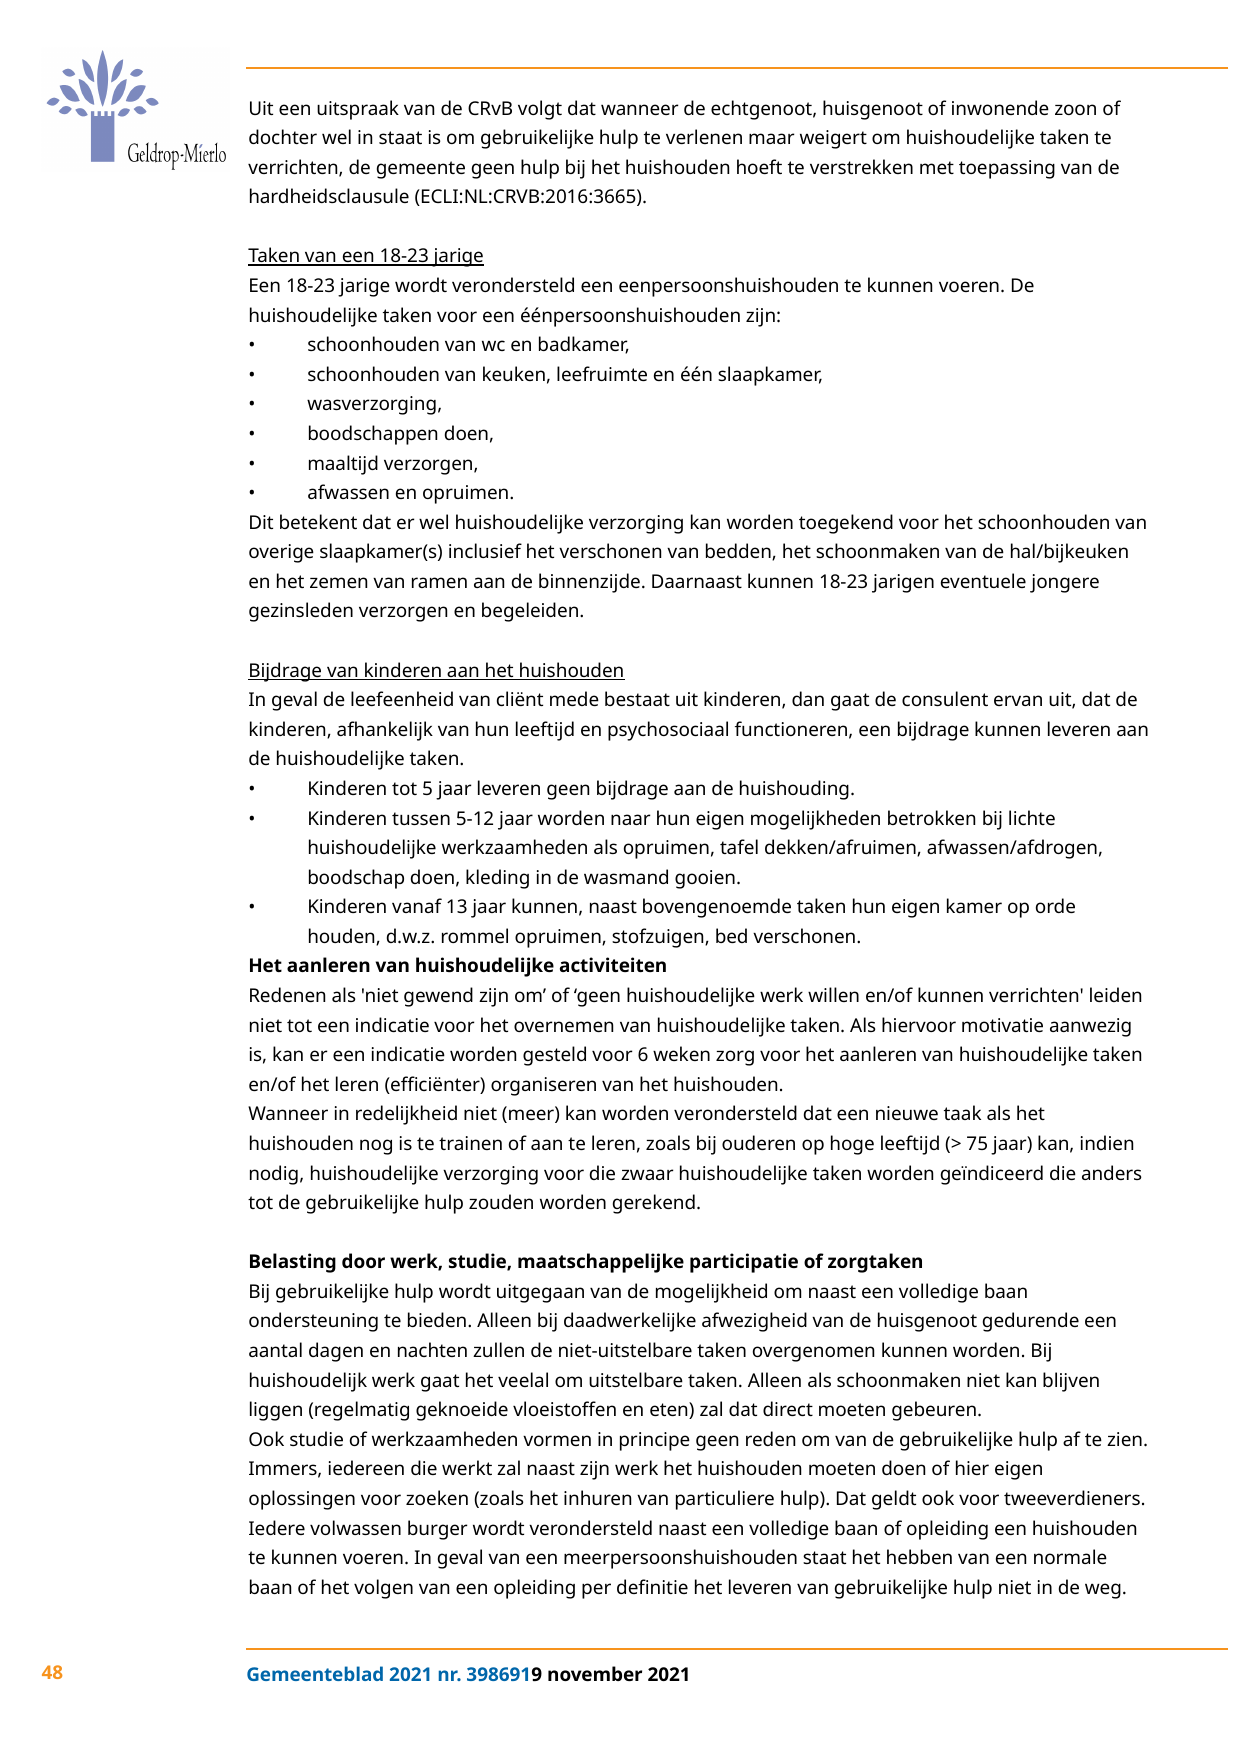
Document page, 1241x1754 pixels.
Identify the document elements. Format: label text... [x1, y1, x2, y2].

text In geval de leefeenheid van cliënt mede bestaat uit kinderen, dan gaat de consulent ervan uit, dat de kinderen, afhankelijk van hun leeftijd en psychosociaal functioneren, een bijdrage kunnen leveren aan de huishoudelijke taken. [248, 686, 1152, 771]
list maaltijd verzorgen, [248, 450, 1152, 476]
text Het aanleren van huishoudelijke activiteiten [248, 953, 1152, 978]
list Kinderen tussen 5-12 jaar worden naar hun eigen mogelijkheden betrokken bij lichte huishoudelijke werkzaamheden als opruimen, tafel dekken/afruimen, afwassen/afdrogen, boodschap doen, kleding in de wasmand gooien. [248, 805, 1152, 890]
list Kinderen vanaf 13 jaar kunnen, naast bovengenoemde taken hun eigen kamer op orde houden, d.w.z. rommel opruimen, stofzuigen, bed verschonen. [248, 893, 1152, 949]
list Kinderen tot 5 jaar leveren geen bijdrage aan de huishouding. [248, 775, 1152, 801]
text Ook studie of werkzaamheden vormen in principe geen reden om van de gebruikelijke hulp af te zien. Immers, iedereen die werkt zal naast zijn werk het huishouden moeten doen of hier eigen oplossingen voor zoeken (zoals het inhuren van particuliere hulp). Dat geldt ook voor tweeverdieners. Iedere volwassen burger wordt verondersteld naast een volledige baan of opleiding een huishouden te kunnen voeren. In geval van een meerpersoonshuishouden staat het hebben van een normale baan of het volgen van een opleiding per definitie het leveren van gebruikelijke hulp niet in de weg. [248, 1426, 1152, 1600]
text Wanneer in redelijkheid niet (meer) kan worden verondersteld dat een nieuwe taak als het huishouden nog is te trainen of aan te leren, zoals bij ouderen op hoge leeftijd (> 75 jaar) kan, indien nodig, huishoudelijke verzorging voor die zwaar huishoudelijke taken worden geïndiceerd die anders tot de gebruikelijke hulp zouden worden gerekend. [248, 1101, 1152, 1215]
text Uit een uitspraak van de CRvB volgt dat wanneer de echtgenoot, huisgenoot of inwonende zoon of dochter wel in staat is om gebruikelijke hulp te verlenen maar weigert om huishoudelijke taken te verrichten, de gemeente geen hulp bij het huishouden hoeft te verstrekken met toepassing van de hardheidsclausule (ECLI:NL:CRVB:2016:3665). [248, 95, 1152, 209]
text Redenen als 'niet gewend zijn om’ of ‘geen huishoudelijke werk willen en/of kunnen verrichten' leiden niet tot een indicatie voor het overnemen van huishoudelijke taken. Als hiervoor motivatie aanwezig is, kan er een indicatie worden gesteld voor 6 weken zorg voor het aanleren van huishoudelijke taken en/of het leren (efficiënter) organiseren van het huishouden. [248, 982, 1152, 1097]
text Belasting door werk, studie, maatschappelijke participatie of zorgtaken [248, 1248, 1152, 1274]
list afwassen en opruimen. [248, 479, 1152, 505]
list schoonhouden van wc en badkamer, [248, 331, 1152, 357]
text Bijdrage van kinderen aan het huishouden [248, 657, 1152, 683]
text Een 18-23 jarige wordt verondersteld een eenpersoonshuishouden te kunnen voeren. De huishoudelijke taken voor een éénpersoonshuishouden zijn: [248, 272, 1152, 328]
text Dit betekent dat er wel huishoudelijke verzorging kan worden toegekend voor het schoonhouden van overige slaapkamer(s) inclusief het verschonen van bedden, het schoonmaken van de hal/bijkeuken en het zemen van ramen aan de binnenzijde. Daarnaast kunnen 18-23 jarigen eventuele jongere gezinsleden verzorgen en begeleiden. [248, 509, 1152, 623]
text Taken van een 18-23 jarige [248, 243, 1152, 268]
list schoonhouden van keuken, leefruimte en één slaapkamer, [248, 361, 1152, 387]
list wasverzorging, [248, 391, 1152, 416]
text Bij gebruikelijke hulp wordt uitgegaan van de mogelijkheid om naast een volledige baan ondersteuning te bieden. Alleen bij daadwerkelijke afwezigheid van de huisgenoot gedurende een aantal dagen en nachten zullen de niet-uitstelbare taken overgenomen kunnen worden. Bij huishoudelijk werk gaat het veelal om uitstelbare taken. Alleen als schoonmaken niet kan blijven liggen (regelmatig geknoeide vloeistoffen en eten) zal dat direct moeten gebeuren. [248, 1278, 1152, 1422]
list boodschappen doen, [248, 420, 1152, 446]
picture [41, 47, 231, 172]
